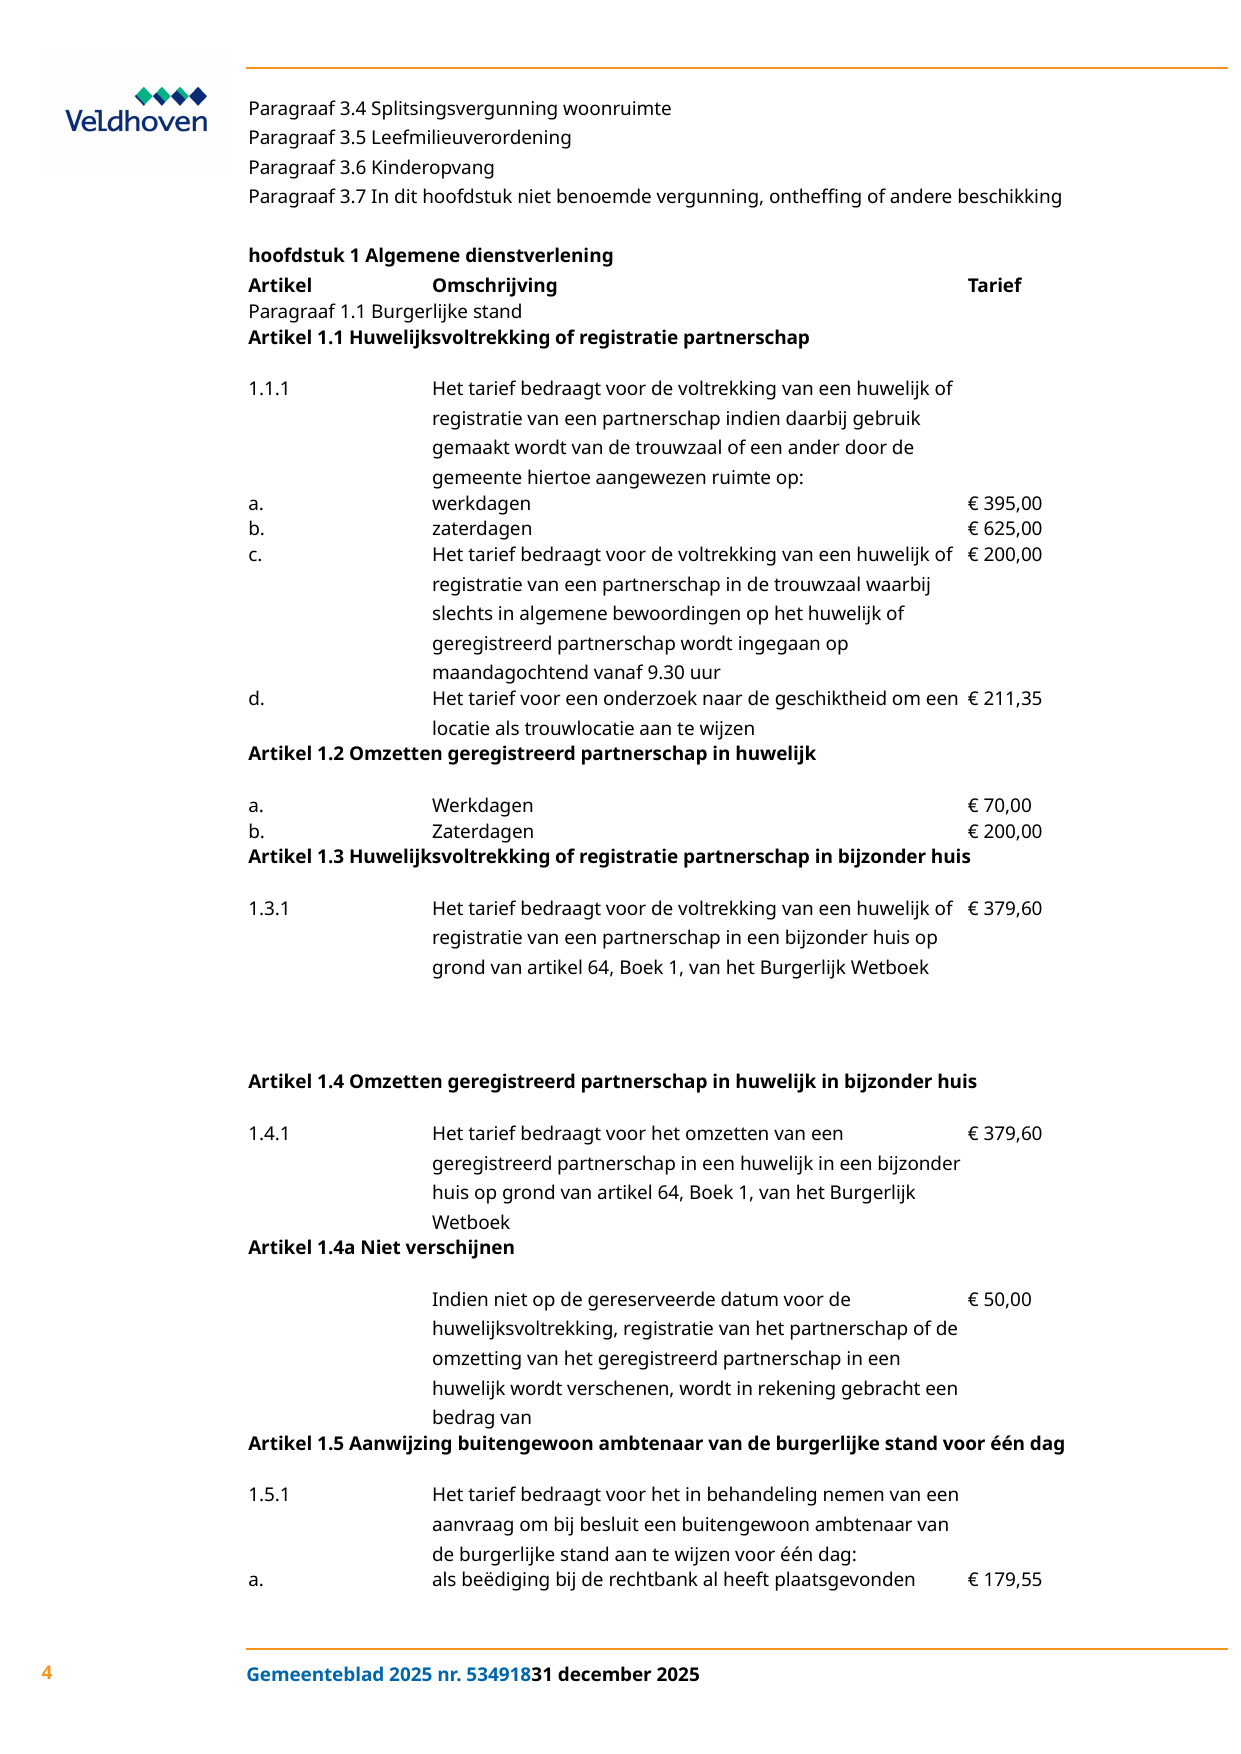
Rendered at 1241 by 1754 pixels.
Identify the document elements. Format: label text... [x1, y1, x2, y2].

table_cell [248, 1286, 432, 1430]
table_cell Artikel 1.3 Huwelijksvoltrekking of registratie partnerschap in bijzonder huis [248, 844, 1152, 869]
table_cell € 211,35 [968, 685, 1152, 741]
table_cell [968, 375, 1152, 490]
table_cell Artikel 1.4 Omzetten geregistreerd partnerschap in huwelijk in bijzonder huis [248, 980, 1152, 1094]
table_cell a. [248, 1566, 432, 1592]
table_cell 1.3.1 [248, 895, 432, 980]
text Paragraaf 3.5 Leefmilieuverordening [248, 124, 1152, 150]
text Paragraaf 3.6 Kinderopvang [248, 154, 1152, 180]
table_cell [968, 1260, 1152, 1286]
table_cell [248, 1456, 432, 1482]
table_cell Het tarief bedraagt voor de voltrekking van een huwelijk of registratie van een partnerschap in een bijzonder huis op grond van artikel 64, Boek 1, van het Burgerlijk Wetboek [432, 895, 968, 980]
table_cell c. [248, 541, 432, 685]
table_cell [248, 766, 432, 792]
table_cell a. [248, 490, 432, 516]
table_cell € 379,60 [968, 1120, 1152, 1234]
table_cell [432, 1260, 968, 1286]
table_cell € 70,00 [968, 792, 1152, 818]
table_cell € 200,00 [968, 541, 1152, 685]
table_cell Het tarief bedraagt voor de voltrekking van een huwelijk of registratie van een partnerschap indien daarbij gebruik gemaakt wordt van de trouwzaal of een ander door de gemeente hiertoe aangewezen ruimte op: [432, 375, 968, 490]
table_header Artikel [248, 273, 432, 298]
table_cell Paragraaf 1.1 Burgerlijke stand [248, 298, 1152, 324]
table_cell € 625,00 [968, 516, 1152, 541]
table_cell Artikel 1.2 Omzetten geregistreerd partnerschap in huwelijk [248, 741, 1152, 766]
table_cell Het tarief voor een onderzoek naar de geschiktheid om een locatie als trouwlocatie aan te wijzen [432, 685, 968, 741]
table_cell Het tarief bedraagt voor het in behandeling nemen van een aanvraag om bij besluit een buitengewoon ambtenaar van de burgerlijke stand aan te wijzen voor één dag: [432, 1482, 968, 1566]
table_cell Zaterdagen [432, 818, 968, 843]
table_cell [248, 1260, 432, 1286]
table_cell 1.4.1 [248, 1120, 432, 1234]
table_cell 1.1.1 [248, 375, 432, 490]
table_cell [432, 1094, 968, 1120]
text hoofdstuk 1 Algemene dienstverlening [248, 243, 1152, 268]
table_cell € 50,00 [968, 1286, 1152, 1430]
table_cell Artikel 1.4a Niet verschijnen [248, 1235, 1152, 1260]
table_cell € 379,60 [968, 895, 1152, 980]
table_cell werkdagen [432, 490, 968, 516]
table_cell Artikel 1.5 Aanwijzing buitengewoon ambtenaar van de burgerlijke stand voor één dag [248, 1430, 1152, 1456]
table_cell Artikel 1.1 Huwelijksvoltrekking of registratie partnerschap [248, 324, 1152, 349]
table_cell zaterdagen [432, 516, 968, 541]
table_cell [968, 869, 1152, 895]
text Paragraaf 3.4 Splitsingsvergunning woonruimte [248, 95, 1152, 121]
table_cell € 395,00 [968, 490, 1152, 516]
table_cell [968, 1094, 1152, 1120]
table_cell Het tarief bedraagt voor de voltrekking van een huwelijk of registratie van een partnerschap in de trouwzaal waarbij slechts in algemene bewoordingen op het huwelijk of geregistreerd partnerschap wordt ingegaan op maandagochtend vanaf 9.30 uur [432, 541, 968, 685]
table_cell Het tarief bedraagt voor het omzetten van een geregistreerd partnerschap in een huwelijk in een bijzonder huis op grond van artikel 64, Boek 1, van het Burgerlijk Wetboek [432, 1120, 968, 1234]
table_cell Indien niet op de gereserveerde datum voor de huwelijksvoltrekking, registratie van het partnerschap of de omzetting van het geregistreerd partnerschap in een huwelijk wordt verschenen, wordt in rekening gebracht een bedrag van [432, 1286, 968, 1430]
table_cell Werkdagen [432, 792, 968, 818]
table_header Tarief [968, 273, 1152, 298]
table_cell [432, 1456, 968, 1482]
table_cell d. [248, 685, 432, 741]
text Paragraaf 3.7 In dit hoofdstuk niet benoemde vergunning, ontheffing of andere beschikking [248, 183, 1152, 209]
table_cell [432, 766, 968, 792]
table_cell a. [248, 792, 432, 818]
table_header Omschrijving [432, 273, 968, 298]
table_cell b. [248, 516, 432, 541]
table_cell [248, 869, 432, 895]
table_cell € 179,55 [968, 1566, 1152, 1592]
table_cell [968, 1456, 1152, 1482]
table_cell [968, 1482, 1152, 1566]
table_cell b. [248, 818, 432, 843]
table_cell [432, 350, 968, 375]
table_cell als beëdiging bij de rechtbank al heeft plaatsgevonden [432, 1566, 968, 1592]
table_cell [432, 869, 968, 895]
table_cell [248, 1094, 432, 1120]
table_cell € 200,00 [968, 818, 1152, 843]
picture [41, 47, 231, 172]
table_cell 1.5.1 [248, 1482, 432, 1566]
table_cell [968, 350, 1152, 375]
table_cell [968, 766, 1152, 792]
table_cell [248, 350, 432, 375]
